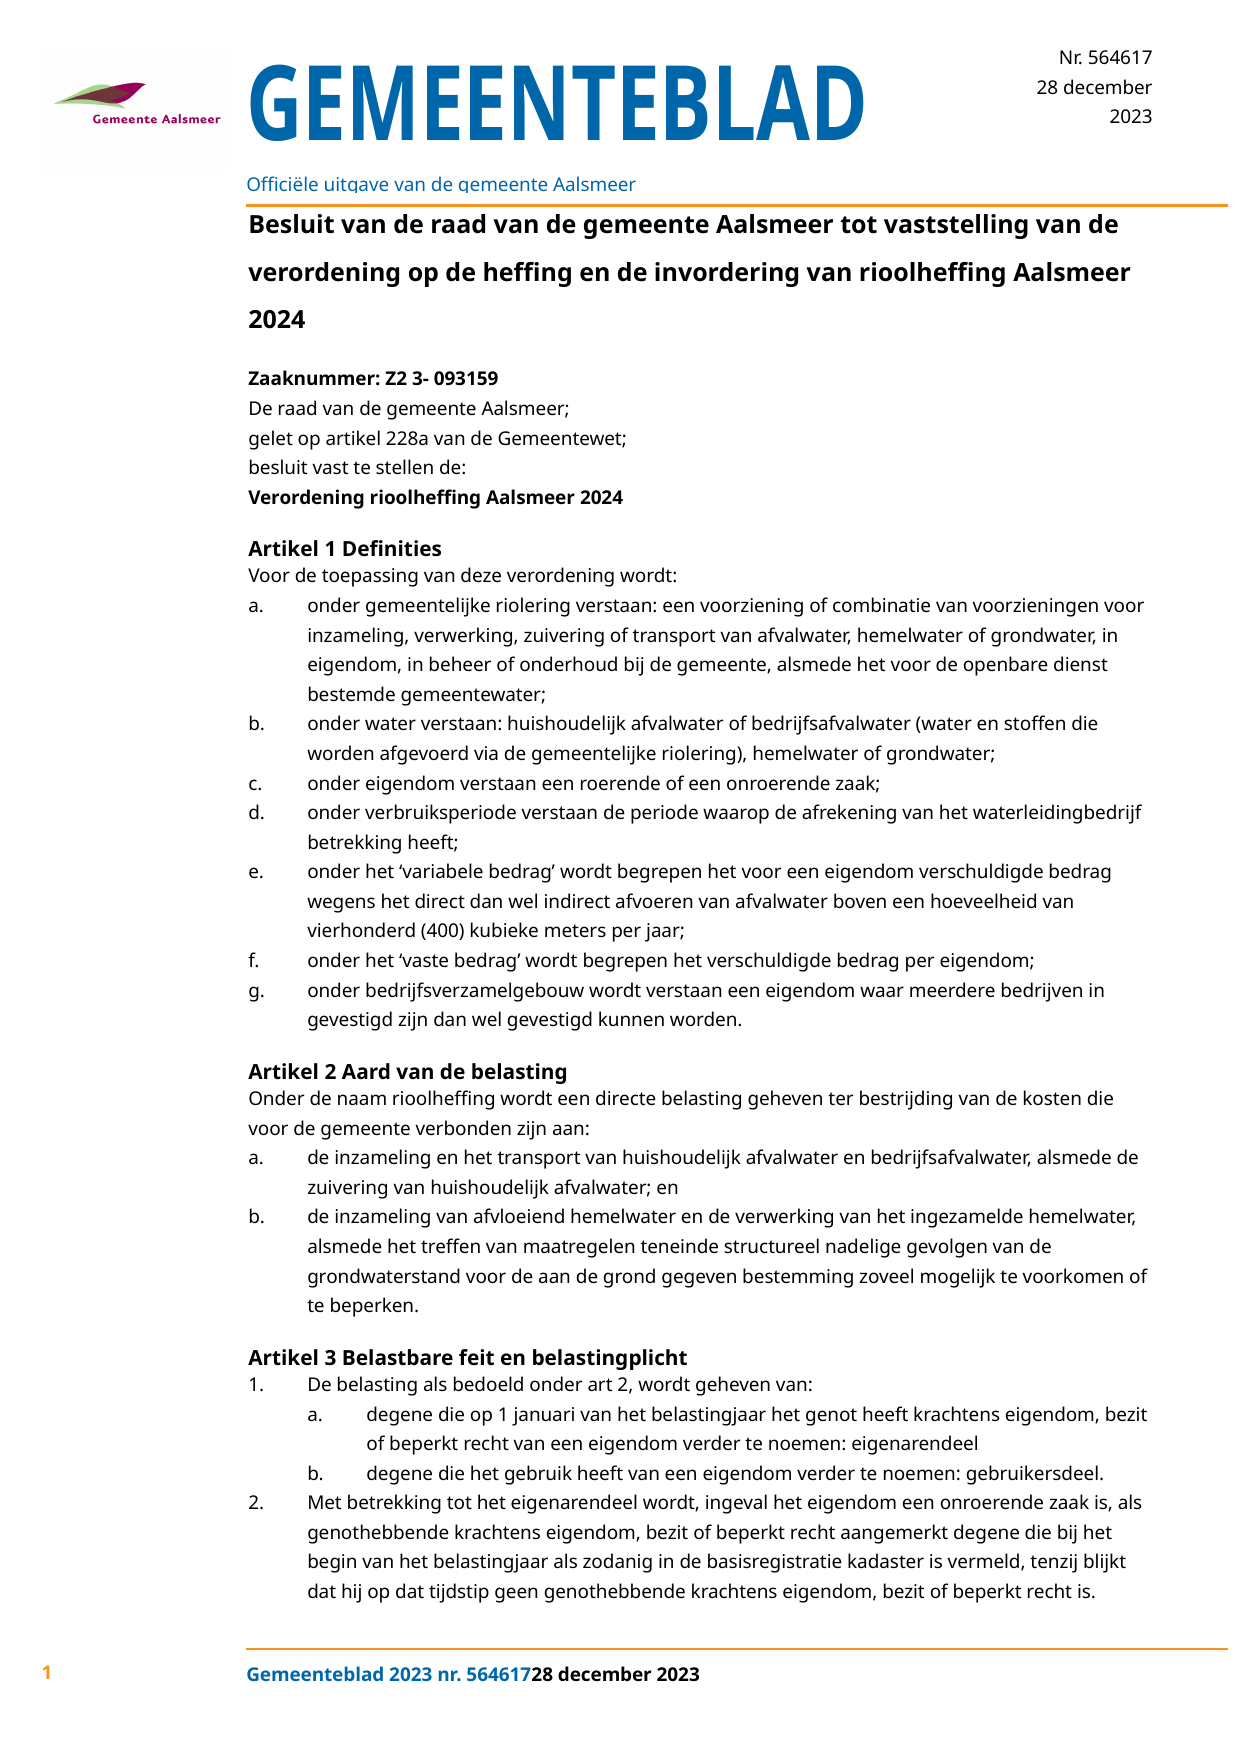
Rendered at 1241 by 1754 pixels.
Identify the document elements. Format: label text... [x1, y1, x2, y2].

text Voor de toepassing van deze verordening wordt: [248, 563, 1152, 588]
list De belasting als bedoeld onder art 2, wordt geheven van: [248, 1371, 1152, 1397]
text Verordening rioolheffing Aalsmeer 2024 [248, 484, 1152, 509]
list onder gemeentelijke riolering verstaan: een voorziening of combinatie van voorzieningen voor inzameling, verwerking, zuivering of transport van afvalwater, hemelwater of grondwater, in eigendom, in beheer of onderhoud bij de gemeente, alsmede het voor de openbare dienst bestemde gemeentewater; [248, 592, 1152, 707]
list onder het ‘vaste bedrag’ wordt begrepen het verschuldigde bedrag per eigendom; [248, 947, 1152, 973]
list onder eigendom verstaan een roerende of een onroerende zaak; [248, 770, 1152, 796]
text De raad van de gemeente Aalsmeer; [248, 395, 1152, 421]
picture [41, 47, 231, 172]
text Artikel 1 Definities [248, 534, 1152, 563]
list de inzameling van afvloeiend hemelwater en de verwerking van het ingezamelde hemelwater, alsmede het treffen van maatregelen teneinde structureel nadelige gevolgen van de grondwaterstand voor de aan de grond gegeven bestemming zoveel mogelijk te voorkomen of te beperken. [248, 1204, 1152, 1318]
text Artikel 2 Aard van de belasting [248, 1057, 1152, 1085]
list de inzameling en het transport van huishoudelijk afvalwater en bedrijfsafvalwater, alsmede de zuivering van huishoudelijk afvalwater; en [248, 1144, 1152, 1200]
list onder het ‘variabele bedrag’ wordt begrepen het voor een eigendom verschuldigde bedrag wegens het direct dan wel indirect afvoeren van afvalwater boven een hoeveelheid van vierhonderd (400) kubieke meters per jaar; [248, 858, 1152, 943]
list onder verbruiksperiode verstaan de periode waarop de afrekening van het waterleidingbedrijf betrekking heeft; [248, 799, 1152, 855]
text Zaaknummer: Z2 3- 093159 [248, 366, 1152, 391]
list degene die het gebruik heeft van een eigendom verder te noemen: gebruikersdeel. [307, 1460, 1152, 1486]
text Besluit van de raad van de gemeente Aalsmeer tot vaststelling van de verordening op de heffing en de invordering van rioolheffing Aalsmeer 2024 [248, 207, 1152, 336]
list Met betrekking tot het eigenarendeel wordt, ingeval het eigendom een onroerende zaak is, als genothebbende krachtens eigendom, bezit of beperkt recht aangemerkt degene die bij het begin van het belastingjaar als zodanig in de basisregistratie kadaster is vermeld, tenzij blijkt dat hij op dat tijdstip geen genothebbende krachtens eigendom, bezit of beperkt recht is. [248, 1489, 1152, 1604]
text besluit vast te stellen de: [248, 454, 1152, 480]
list onder bedrijfsverzamelgebouw wordt verstaan een eigendom waar meerdere bedrijven in gevestigd zijn dan wel gevestigd kunnen worden. [248, 977, 1152, 1032]
list degene die op 1 januari van het belastingjaar het genot heeft krachtens eigendom, bezit of beperkt recht van een eigendom verder te noemen: eigenarendeel [307, 1401, 1152, 1456]
text Onder de naam rioolheffing wordt een directe belasting geheven ter bestrijding van de kosten die voor de gemeente verbonden zijn aan: [248, 1085, 1152, 1141]
text gelet op artikel 228a van de Gemeentewet; [248, 425, 1152, 450]
text Artikel 3 Belastbare feit en belastingplicht [248, 1343, 1152, 1371]
list onder water verstaan: huishoudelijk afvalwater of bedrijfsafvalwater (water en stoffen die worden afgevoerd via de gemeentelijke riolering), hemelwater of grondwater; [248, 711, 1152, 766]
